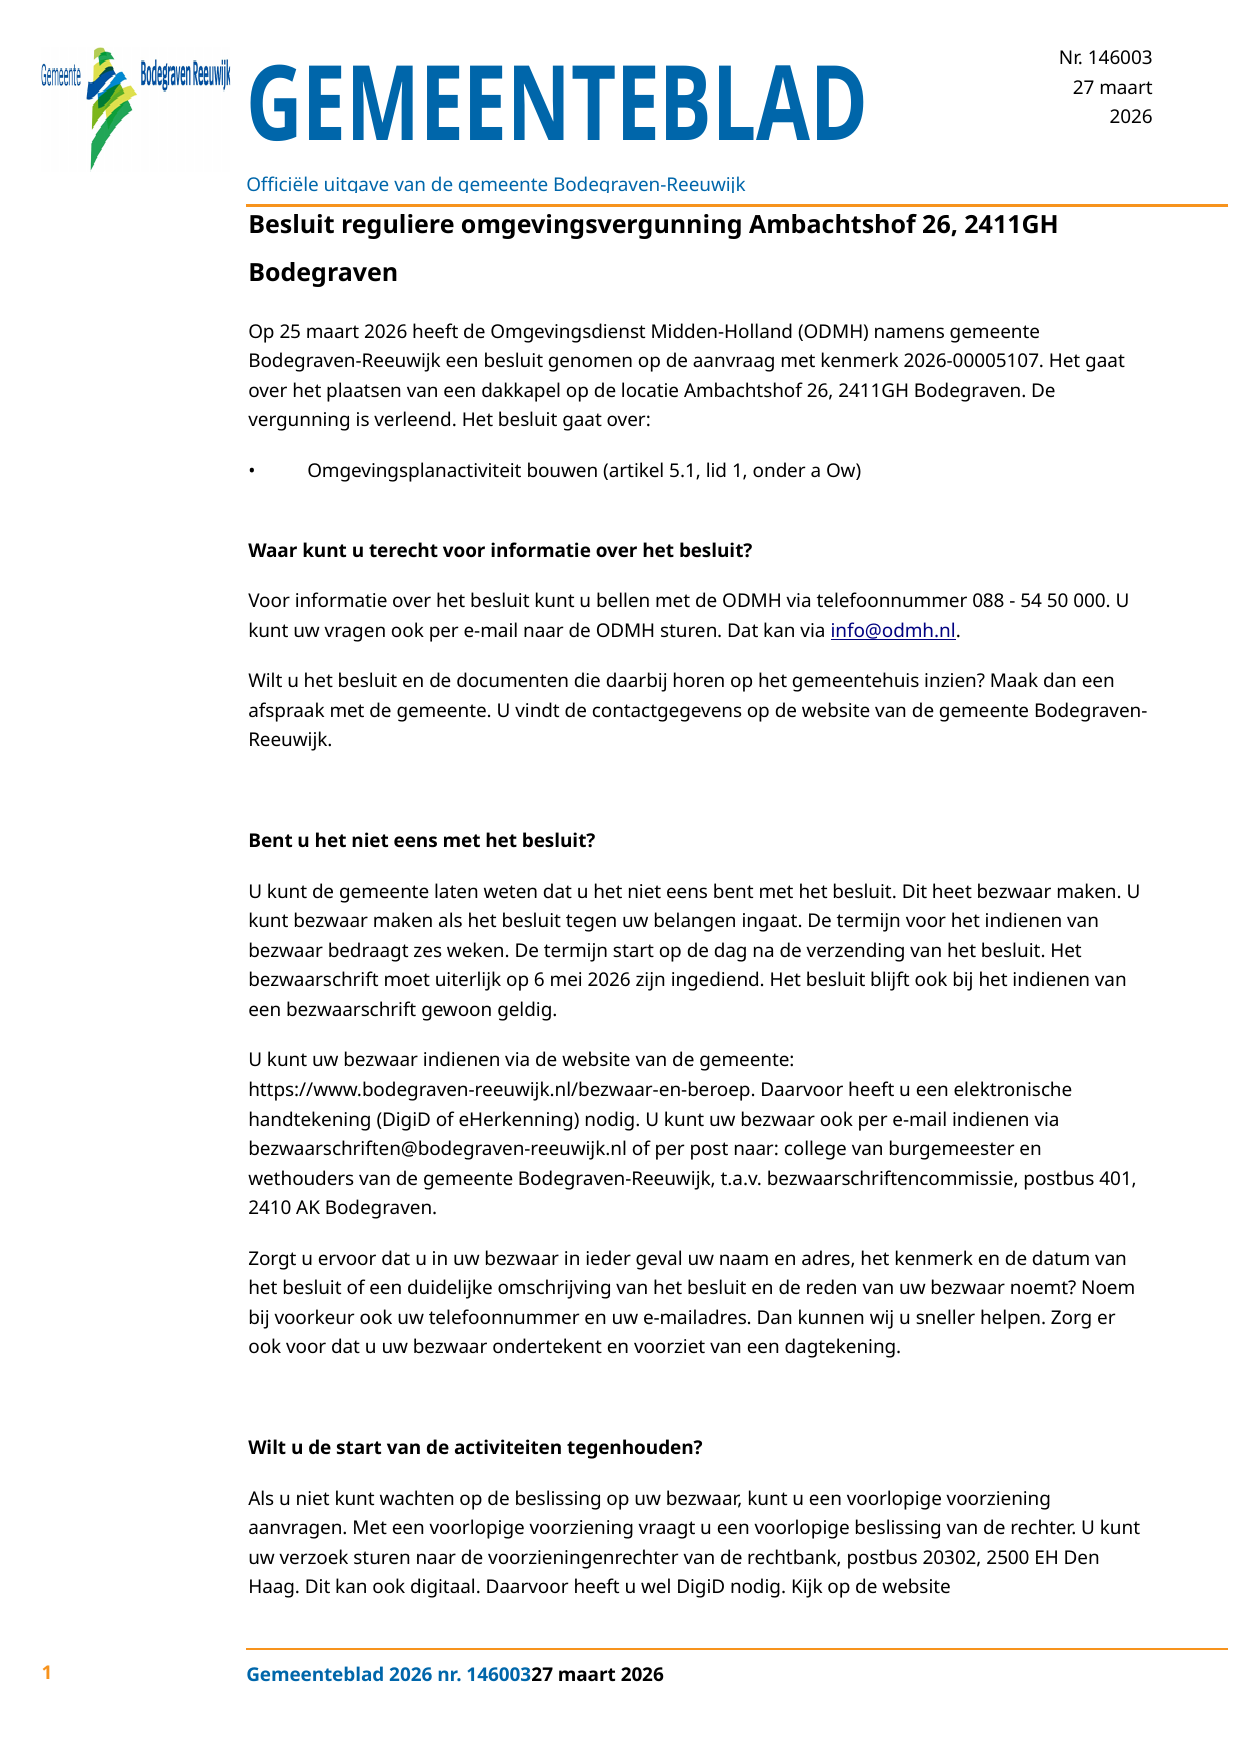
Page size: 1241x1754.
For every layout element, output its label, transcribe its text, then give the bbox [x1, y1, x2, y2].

text U kunt de gemeente laten weten dat u het niet eens bent met het besluit. Dit heet bezwaar maken. U kunt bezwaar maken als het besluit tegen uw belangen ingaat. De termijn voor het indienen van bezwaar bedraagt zes weken. De termijn start op de dag na de verzending van het besluit. Het bezwaarschrift moet uiterlijk op 6 mei 2026 zijn ingediend. Het besluit blijft ook bij het indienen van een bezwaarschrift gewoon geldig. [248, 878, 1152, 1022]
picture [41, 47, 231, 172]
text Zorgt u ervoor dat u in uw bezwaar in ieder geval uw naam en adres, het kenmerk en de datum van het besluit of een duidelijke omschrijving van het besluit en de reden van uw bezwaar noemt? Noem bij voorkeur ook uw telefoonnummer en uw e-mailadres. Dan kunnen wij u sneller helpen. Zorg er ook voor dat u uw bezwaar ondertekent en voorziet van een dagtekening. [248, 1245, 1152, 1359]
text Wilt u de start van de activiteiten tegenhouden? [248, 1434, 1152, 1460]
text Besluit reguliere omgevingsvergunning Ambachtshof 26, 2411GH Bodegraven [248, 207, 1152, 288]
text Waar kunt u terecht voor informatie over het besluit? [248, 537, 1152, 563]
text Bent u het niet eens met het besluit? [248, 827, 1152, 853]
text Op 25 maart 2026 heeft de Omgevingsdienst Midden-Holland (ODMH) namens gemeente Bodegraven-Reeuwijk een besluit genomen op de aanvraag met kenmerk 2026-00005107. Het gaat over het plaatsen van een dakkapel op de locatie Ambachtshof 26, 2411GH Bodegraven. De vergunning is verleend. Het besluit gaat over: [248, 318, 1152, 432]
text Voor informatie over het besluit kunt u bellen met de ODMH via telefoonnummer 088 - 54 50 000. U kunt uw vragen ook per e-mail naar de ODMH sturen. Dat kan via info@odmh.nl. [248, 587, 1152, 643]
list Omgevingsplanactiviteit bouwen (artikel 5.1, lid 1, onder a Ow) [248, 457, 1152, 483]
text U kunt uw bezwaar indienen via de website van de gemeente: https://www.bodegraven-reeuwijk.nl/bezwaar-en-beroep. Daarvoor heeft u een elektronische handtekening (DigiD of eHerkenning) nodig. U kunt uw bezwaar ook per e-mail indienen via bezwaarschriften@bodegraven-reeuwijk.nl of per post naar: college van burgemeester en wethouders van de gemeente Bodegraven-Reeuwijk, t.a.v. bezwaarschriftencommissie, postbus 401, 2410 AK Bodegraven. [248, 1047, 1152, 1220]
text Wilt u het besluit en de documenten die daarbij horen op het gemeentehuis inzien? Maak dan een afspraak met de gemeente. U vindt de contactgegevens op de website van de gemeente Bodegraven-Reeuwijk. [248, 667, 1152, 752]
text Als u niet kunt wachten op de beslissing op uw bezwaar, kunt u een voorlopige voorziening aanvragen. Met een voorlopige voorziening vraagt u een voorlopige beslissing van de rechter. U kunt uw verzoek sturen naar de voorzieningenrechter van de rechtbank, postbus 20302, 2500 EH Den Haag. Dit kan ook digitaal. Daarvoor heeft u wel DigiD nodig. Kijk op de website [248, 1485, 1152, 1599]
